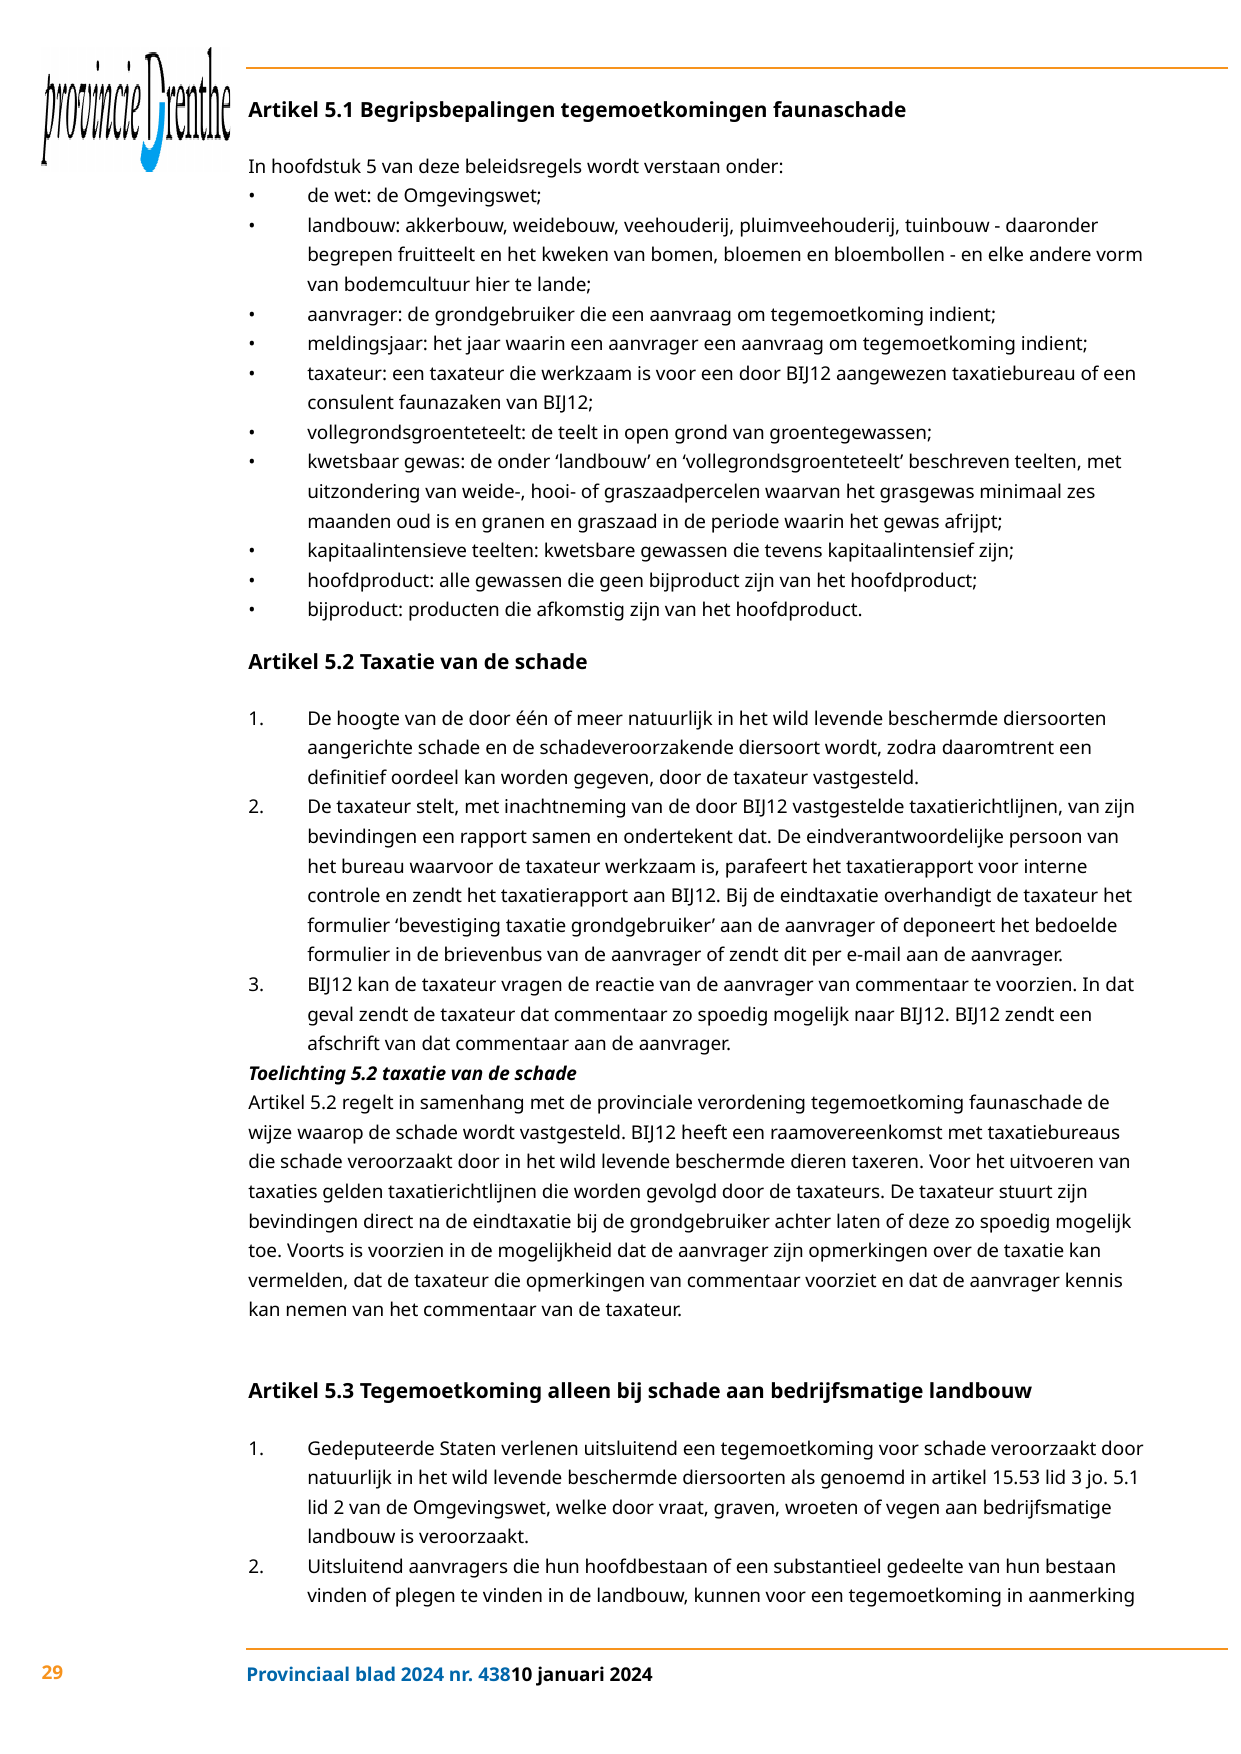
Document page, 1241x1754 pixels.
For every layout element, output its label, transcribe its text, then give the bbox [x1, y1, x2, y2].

list bijproduct: producten die afkomstig zijn van het hoofdproduct. [248, 597, 1152, 622]
list hoofdproduct: alle gewassen die geen bijproduct zijn van het hoofdproduct; [248, 567, 1152, 593]
text Artikel 5.3 Tegemoetkoming alleen bij schade aan bedrijfsmatige landbouw [248, 1377, 1152, 1405]
text Artikel 5.2 Taxatie van de schade [248, 647, 1152, 675]
list De hoogte van de door één of meer natuurlijk in het wild levende beschermde diersoorten aangerichte schade en de schadeveroorzakende diersoort wordt, zodra daaromtrent een definitief oordeel kan worden gegeven, door de taxateur vastgesteld. [248, 705, 1152, 790]
text Toelichting 5.2 taxatie van de schade [248, 1060, 1152, 1086]
list de wet: de Omgevingswet; [248, 182, 1152, 208]
list taxateur: een taxateur die werkzaam is voor een door BIJ12 aangewezen taxatiebureau of een consulent faunazaken van BIJ12; [248, 360, 1152, 415]
picture [41, 47, 231, 172]
list kwetsbaar gewas: de onder ‘landbouw’ en ‘vollegrondsgroenteteelt’ beschreven teelten, met uitzondering van weide-, hooi- of graszaadpercelen waarvan het grasgewas minimaal zes maanden oud is en granen en graszaad in de periode waarin het gewas afrijpt; [248, 449, 1152, 533]
list aanvrager: de grondgebruiker die een aanvraag om tegemoetkoming indient; [248, 301, 1152, 326]
list BIJ12 kan de taxateur vragen de reactie van de aanvrager van commentaar te voorzien. In dat geval zendt de taxateur dat commentaar zo spoedig mogelijk naar BIJ12. BIJ12 zendt een afschrift van dat commentaar aan de aanvrager. [248, 971, 1152, 1056]
list Gedeputeerde Staten verlenen uitsluitend een tegemoetkoming voor schade veroorzaakt door natuurlijk in het wild levende beschermde diersoorten als genoemd in artikel 15.53 lid 3 jo. 5.1 lid 2 van de Omgevingswet, welke door vraat, graven, wroeten of vegen aan bedrijfsmatige landbouw is veroorzaakt. [248, 1435, 1152, 1549]
list kapitaalintensieve teelten: kwetsbare gewassen die tevens kapitaalintensief zijn; [248, 537, 1152, 563]
list De taxateur stelt, met inachtneming van de door BIJ12 vastgestelde taxatierichtlijnen, van zijn bevindingen een rapport samen en ondertekent dat. De eindverantwoordelijke persoon van het bureau waarvoor de taxateur werkzaam is, parafeert het taxatierapport voor interne controle en zendt het taxatierapport aan BIJ12. Bij de eindtaxatie overhandigt de taxateur het formulier ‘bevestiging taxatie grondgebruiker’ aan de aanvrager of deponeert het bedoelde formulier in de brievenbus van de aanvrager of zendt dit per e-mail aan de aanvrager. [248, 794, 1152, 967]
text In hoofdstuk 5 van deze beleidsregels wordt verstaan onder: [248, 153, 1152, 178]
list meldingsjaar: het jaar waarin een aanvrager een aanvraag om tegemoetkoming indient; [248, 330, 1152, 356]
text Artikel 5.1 Begripsbepalingen tegemoetkomingen faunaschade [248, 95, 1152, 123]
list Uitsluitend aanvragers die hun hoofdbestaan of een substantieel gedeelte van hun bestaan vinden of plegen te vinden in de landbouw, kunnen voor een tegemoetkoming in aanmerking [248, 1553, 1152, 1608]
list vollegrondsgroenteteelt: de teelt in open grond van groentegewassen; [248, 419, 1152, 445]
text Artikel 5.2 regelt in samenhang met de provinciale verordening tegemoetkoming faunaschade de wijze waarop de schade wordt vastgesteld. BIJ12 heeft een raamovereenkomst met taxatiebureaus die schade veroorzaakt door in het wild levende beschermde dieren taxeren. Voor het uitvoeren van taxaties gelden taxatierichtlijnen die worden gevolgd door de taxateurs. De taxateur stuurt zijn bevindingen direct na de eindtaxatie bij de grondgebruiker achter laten of deze zo spoedig mogelijk toe. Voorts is voorzien in de mogelijkheid dat de aanvrager zijn opmerkingen over de taxatie kan vermelden, dat de taxateur die opmerkingen van commentaar voorziet en dat de aanvrager kennis kan nemen van het commentaar van de taxateur. [248, 1089, 1152, 1322]
list landbouw: akkerbouw, weidebouw, veehouderij, pluimveehouderij, tuinbouw - daaronder begrepen fruitteelt en het kweken van bomen, bloemen en bloembollen - en elke andere vorm van bodemcultuur hier te lande; [248, 212, 1152, 297]
